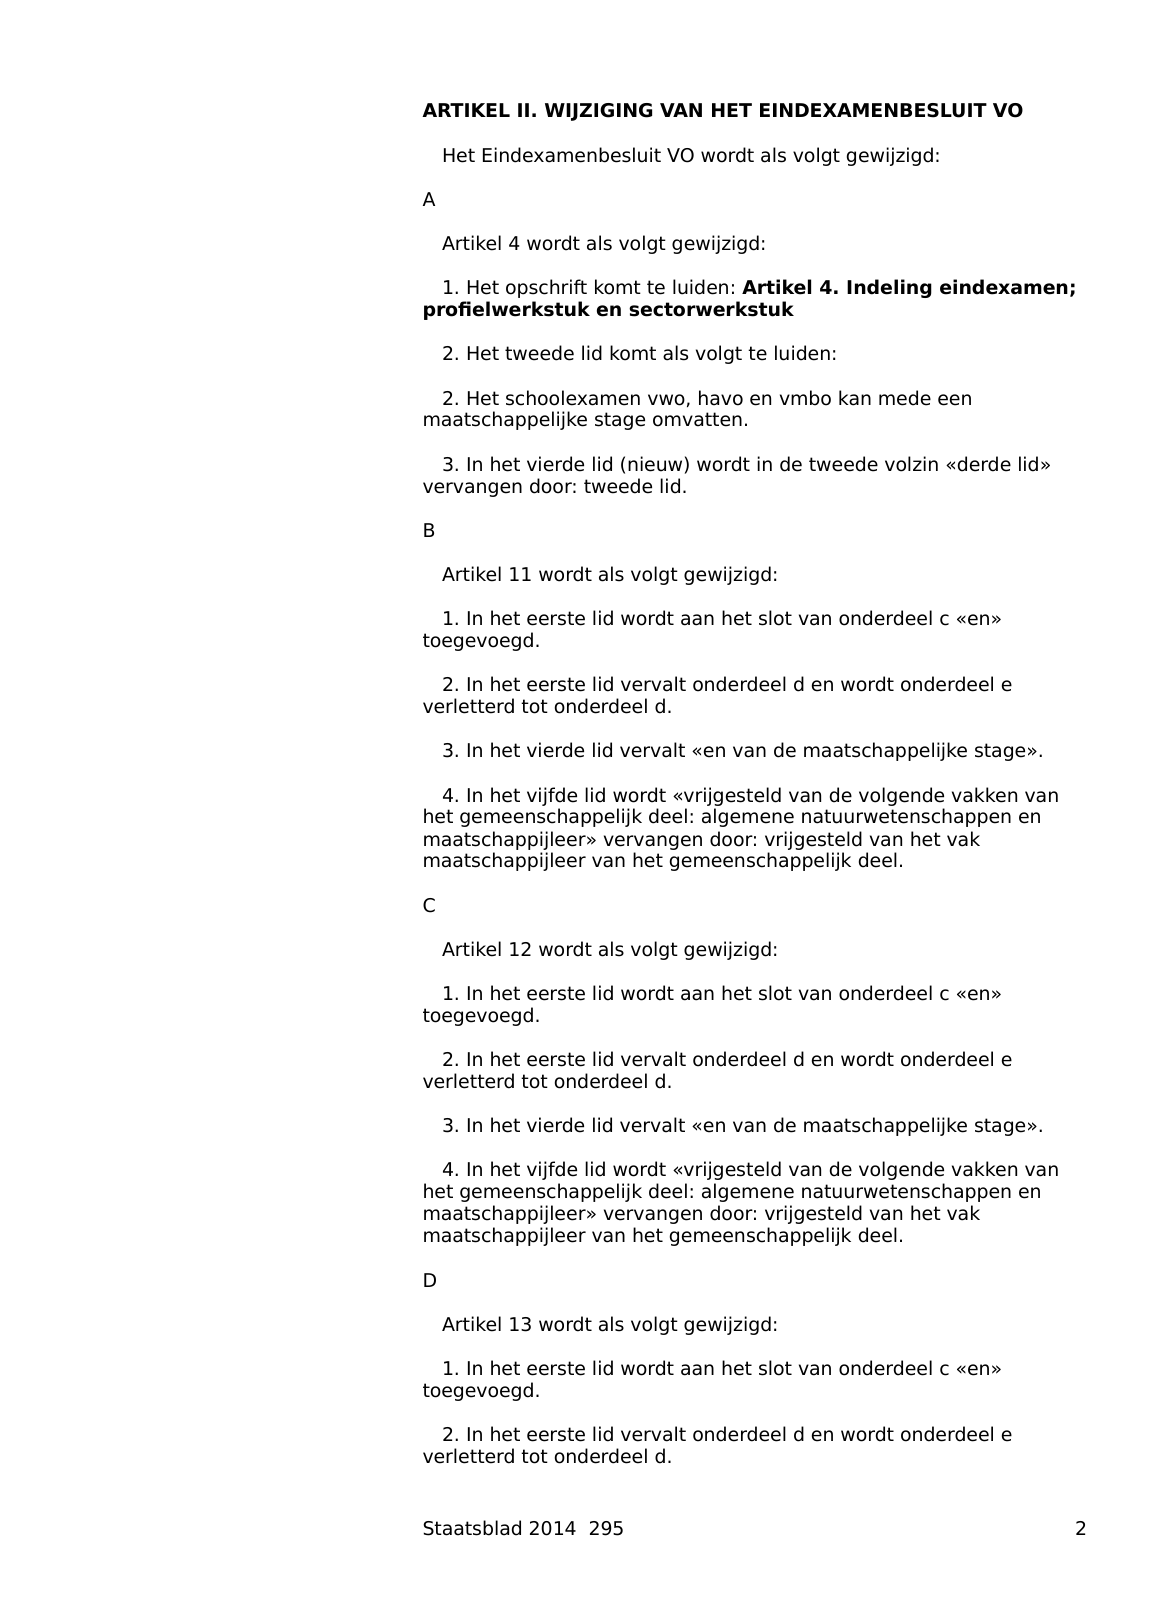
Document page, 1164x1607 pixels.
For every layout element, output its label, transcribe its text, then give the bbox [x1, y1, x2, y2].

text Artikel 4 wordt als volgt gewijzigd: [422, 233, 1087, 255]
text 2. In het eerste lid vervalt onderdeel d en wordt onderdeel e verletterd tot onderdeel d. [422, 1424, 1087, 1468]
text 1. In het eerste lid wordt aan het slot van onderdeel c «en» toegevoegd. [422, 983, 1087, 1027]
text Het Eindexamenbesluit VO wordt als volgt gewijzigd: [422, 144, 1087, 167]
text 3. In het vierde lid (nieuw) wordt in de tweede volzin «derde lid» vervangen door: tweede lid. [422, 453, 1087, 497]
text 2. Het tweede lid komt als volgt te luiden: [422, 343, 1087, 365]
text 3. In het vierde lid vervalt «en van de maatschappelijke stage». [422, 1115, 1087, 1137]
text 1. In het eerste lid wordt aan het slot van onderdeel c «en» toegevoegd. [422, 608, 1087, 652]
text 4. In het vijfde lid wordt «vrijgesteld van de volgende vakken van het gemeenschappelijk deel: algemene natuurwetenschappen en maatschappijleer» vervangen door: vrijgesteld van het vak maatschappijleer van het gemeenschappelijk deel. [422, 1159, 1087, 1247]
text 1. Het opschrift komt te luiden: Artikel 4. Indeling eindexamen; profielwerkstuk en sectorwerkstuk [422, 277, 1087, 321]
text B [422, 520, 1087, 542]
text 1. In het eerste lid wordt aan het slot van onderdeel c «en» toegevoegd. [422, 1358, 1087, 1402]
text 4. In het vijfde lid wordt «vrijgesteld van de volgende vakken van het gemeenschappelijk deel: algemene natuurwetenschappen en maatschappijleer» vervangen door: vrijgesteld van het vak maatschappijleer van het gemeenschappelijk deel. [422, 784, 1087, 872]
text 2. In het eerste lid vervalt onderdeel d en wordt onderdeel e verletterd tot onderdeel d. [422, 1049, 1087, 1093]
text D [422, 1269, 1087, 1291]
text C [422, 894, 1087, 917]
text Artikel 13 wordt als volgt gewijzigd: [422, 1314, 1087, 1336]
text 2. Het schoolexamen vwo, havo en vmbo kan mede een maatschappelijke stage omvatten. [422, 387, 1087, 431]
text 2. In het eerste lid vervalt onderdeel d en wordt onderdeel e verletterd tot onderdeel d. [422, 674, 1087, 718]
text Artikel 12 wordt als volgt gewijzigd: [422, 939, 1087, 961]
subtitle ARTIKEL II. WIJZIGING VAN HET EINDEXAMENBESLUIT VO [422, 100, 1087, 122]
text Artikel 11 wordt als volgt gewijzigd: [422, 564, 1087, 586]
text 3. In het vierde lid vervalt «en van de maatschappelijke stage». [422, 740, 1087, 762]
text A [422, 189, 1087, 211]
